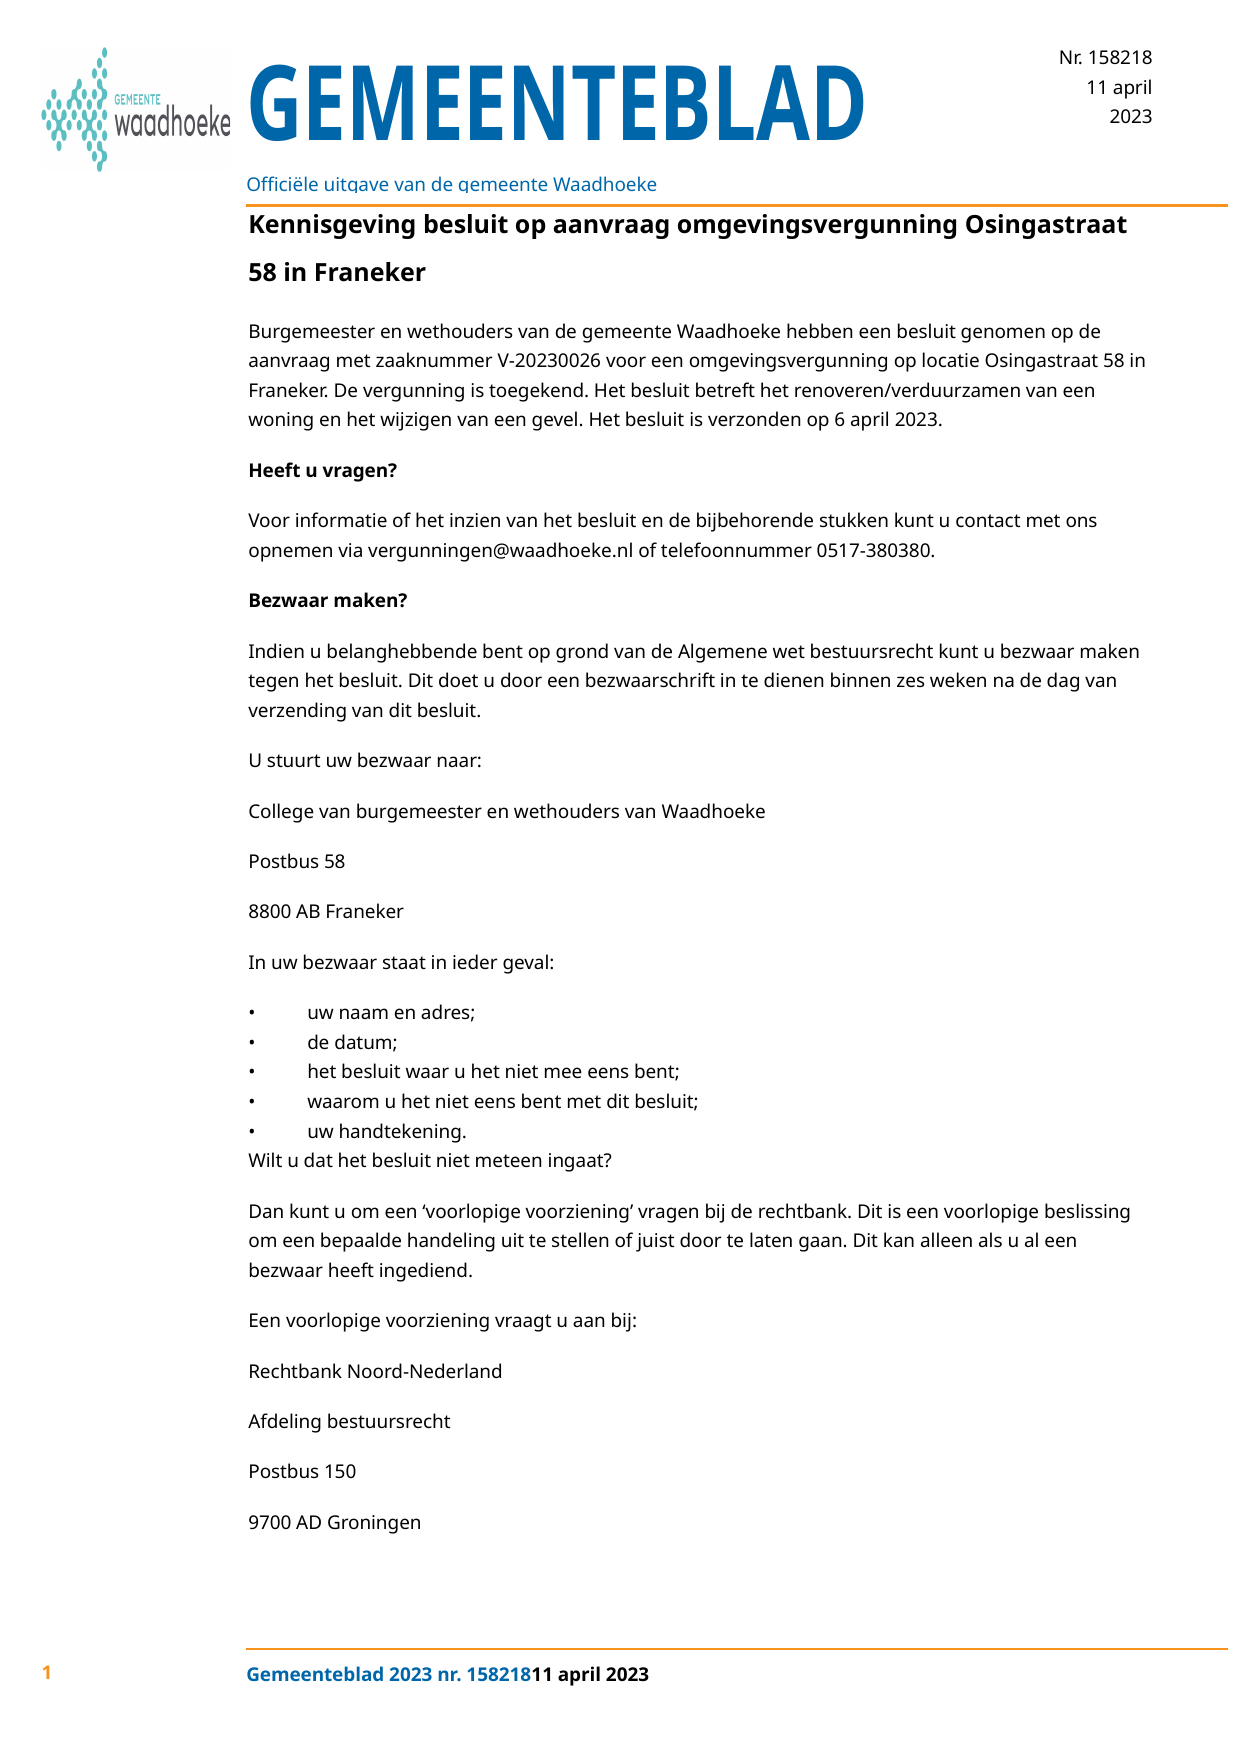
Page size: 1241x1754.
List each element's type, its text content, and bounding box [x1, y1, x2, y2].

list de datum; [248, 1029, 1152, 1055]
text Postbus 150 [248, 1459, 1152, 1484]
text Dan kunt u om een ‘voorlopige voorziening’ vragen bij de rechtbank. Dit is een voorlopige beslissing om een bepaalde handeling uit te stellen of juist door te laten gaan. Dit kan alleen als u al een bezwaar heeft ingediend. [248, 1198, 1152, 1283]
text Wilt u dat het besluit niet meteen ingaat? [248, 1147, 1152, 1173]
text Indien u belanghebbende bent op grond van de Algemene wet bestuursrecht kunt u bezwaar maken tegen het besluit. Dit doet u door een bezwaarschrift in te dienen binnen zes weken na de dag van verzending van dit besluit. [248, 638, 1152, 723]
text In uw bezwaar staat in ieder geval: [248, 949, 1152, 975]
text College van burgemeester en wethouders van Waadhoeke [248, 798, 1152, 824]
text Bezwaar maken? [248, 587, 1152, 613]
text Heeft u vragen? [248, 457, 1152, 483]
text 9700 AD Groningen [248, 1509, 1152, 1535]
text U stuurt uw bezwaar naar: [248, 747, 1152, 773]
text Afdeling bestuursrecht [248, 1408, 1152, 1434]
text Kennisgeving besluit op aanvraag omgevingsvergunning Osingastraat 58 in Franeker [248, 207, 1152, 288]
text Rechtbank Noord-Nederland [248, 1358, 1152, 1384]
text 8800 AB Franeker [248, 899, 1152, 924]
text Een voorlopige voorziening vraagt u aan bij: [248, 1307, 1152, 1333]
list het besluit waar u het niet mee eens bent; [248, 1059, 1152, 1084]
text Postbus 58 [248, 848, 1152, 874]
list waarom u het niet eens bent met dit besluit; [248, 1088, 1152, 1114]
list uw naam en adres; [248, 999, 1152, 1025]
text Burgemeester en wethouders van de gemeente Waadhoeke hebben een besluit genomen op de aanvraag met zaaknummer V-20230026 voor een omgevingsvergunning op locatie Osingastraat 58 in Franeker. De vergunning is toegekend. Het besluit betreft het renoveren/verduurzamen van een woning en het wijzigen van een gevel. Het besluit is verzonden op 6 april 2023. [248, 318, 1152, 432]
list uw handtekening. [248, 1118, 1152, 1144]
text Voor informatie of het inzien van het besluit en de bijbehorende stukken kunt u contact met ons opnemen via vergunningen@waadhoeke.nl of telefoonnummer 0517-380380. [248, 507, 1152, 563]
picture [41, 47, 231, 172]
